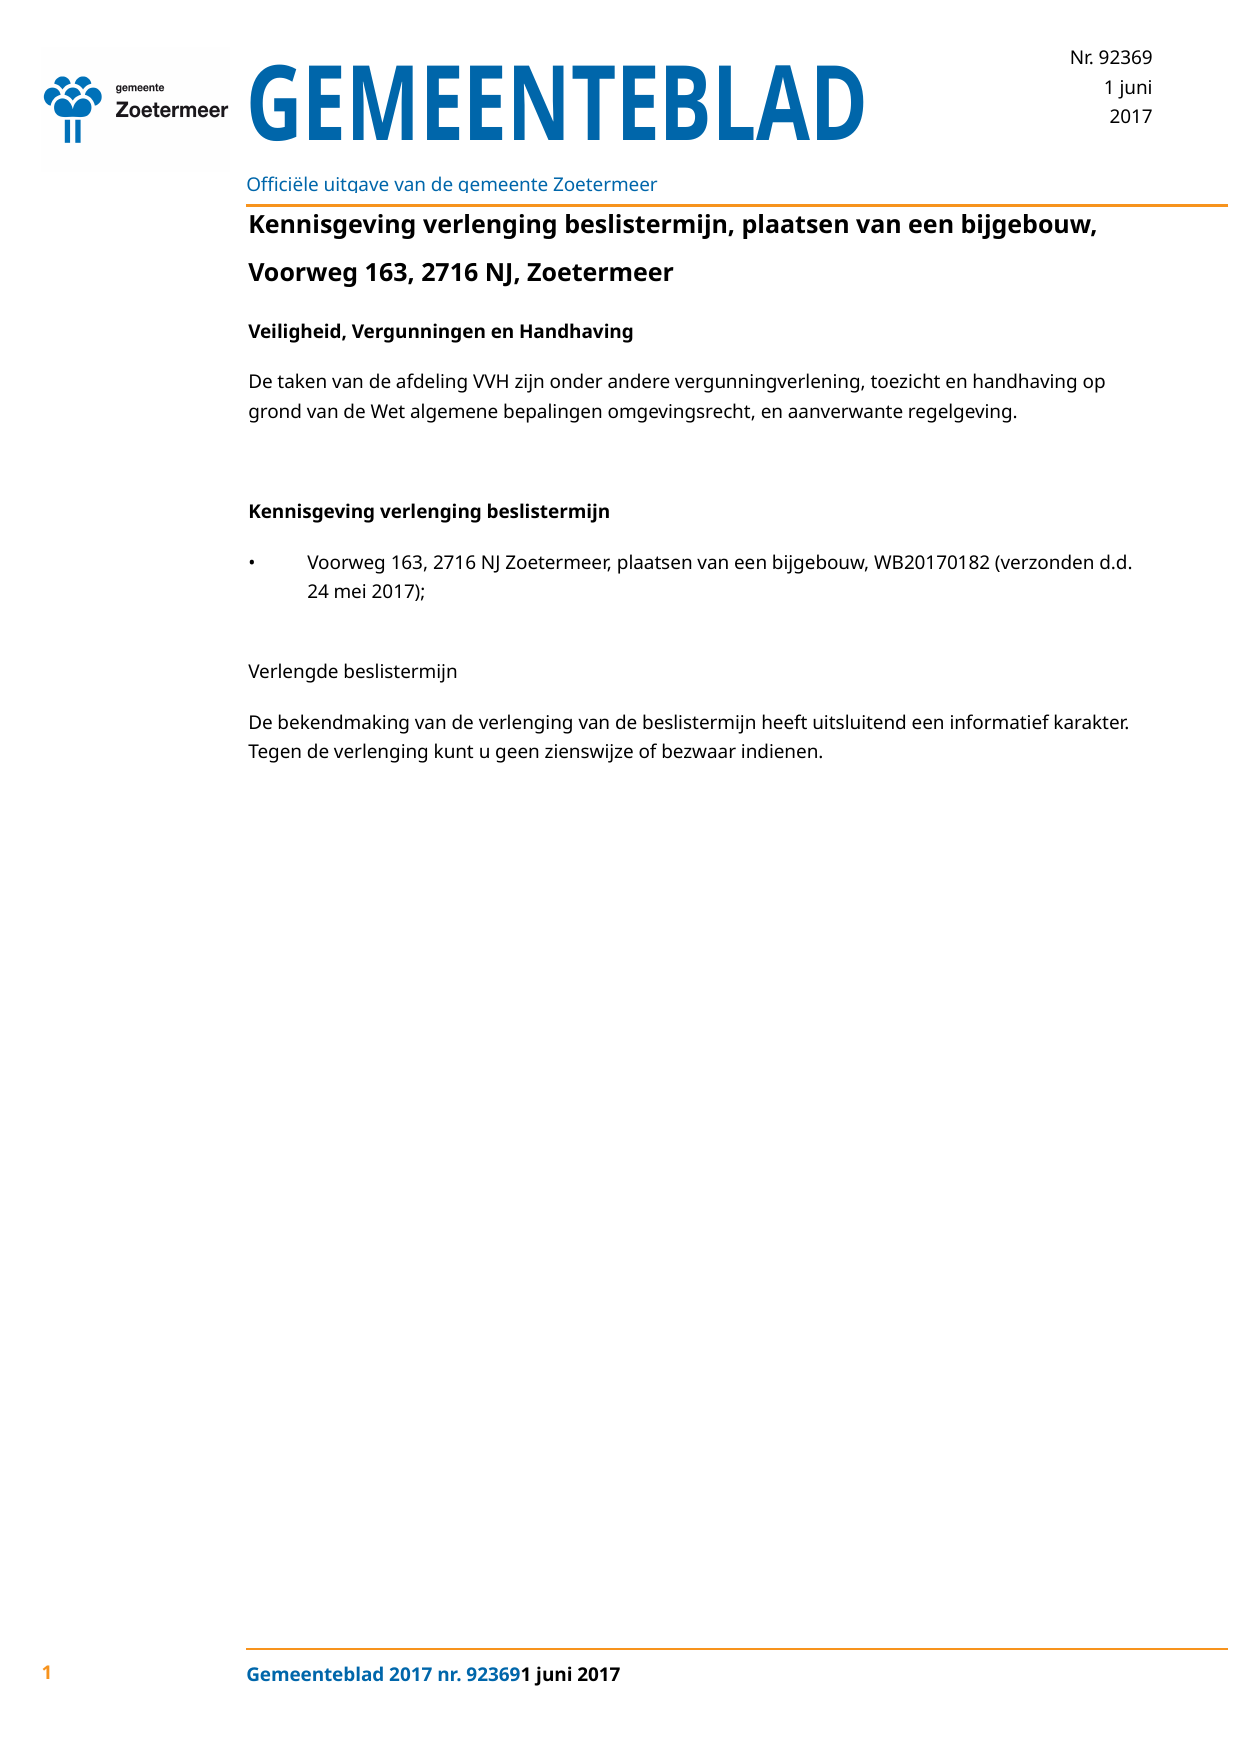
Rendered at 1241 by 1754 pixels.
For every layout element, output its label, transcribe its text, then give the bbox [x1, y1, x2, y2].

text De bekendmaking van de verlenging van de beslistermijn heeft uitsluitend een informatief karakter. Tegen de verlenging kunt u geen zienswijze of bezwaar indienen. [248, 709, 1152, 764]
list Voorweg 163, 2716 NJ Zoetermeer, plaatsen van een bijgebouw, WB20170182 (verzonden d.d. 24 mei 2017); [248, 549, 1152, 604]
text Kennisgeving verlenging beslistermijn, plaatsen van een bijgebouw, Voorweg 163, 2716 NJ, Zoetermeer [248, 207, 1152, 288]
text Veiligheid, Vergunningen en Handhaving [248, 318, 1152, 344]
text Kennisgeving verlenging beslistermijn [248, 499, 1152, 524]
picture [41, 47, 231, 172]
text De taken van de afdeling VVH zijn onder andere vergunningverlening, toezicht en handhaving op grond van de Wet algemene bepalingen omgevingsrecht, en aanverwante regelgeving. [248, 368, 1152, 424]
text Verlengde beslistermijn [248, 659, 1152, 684]
